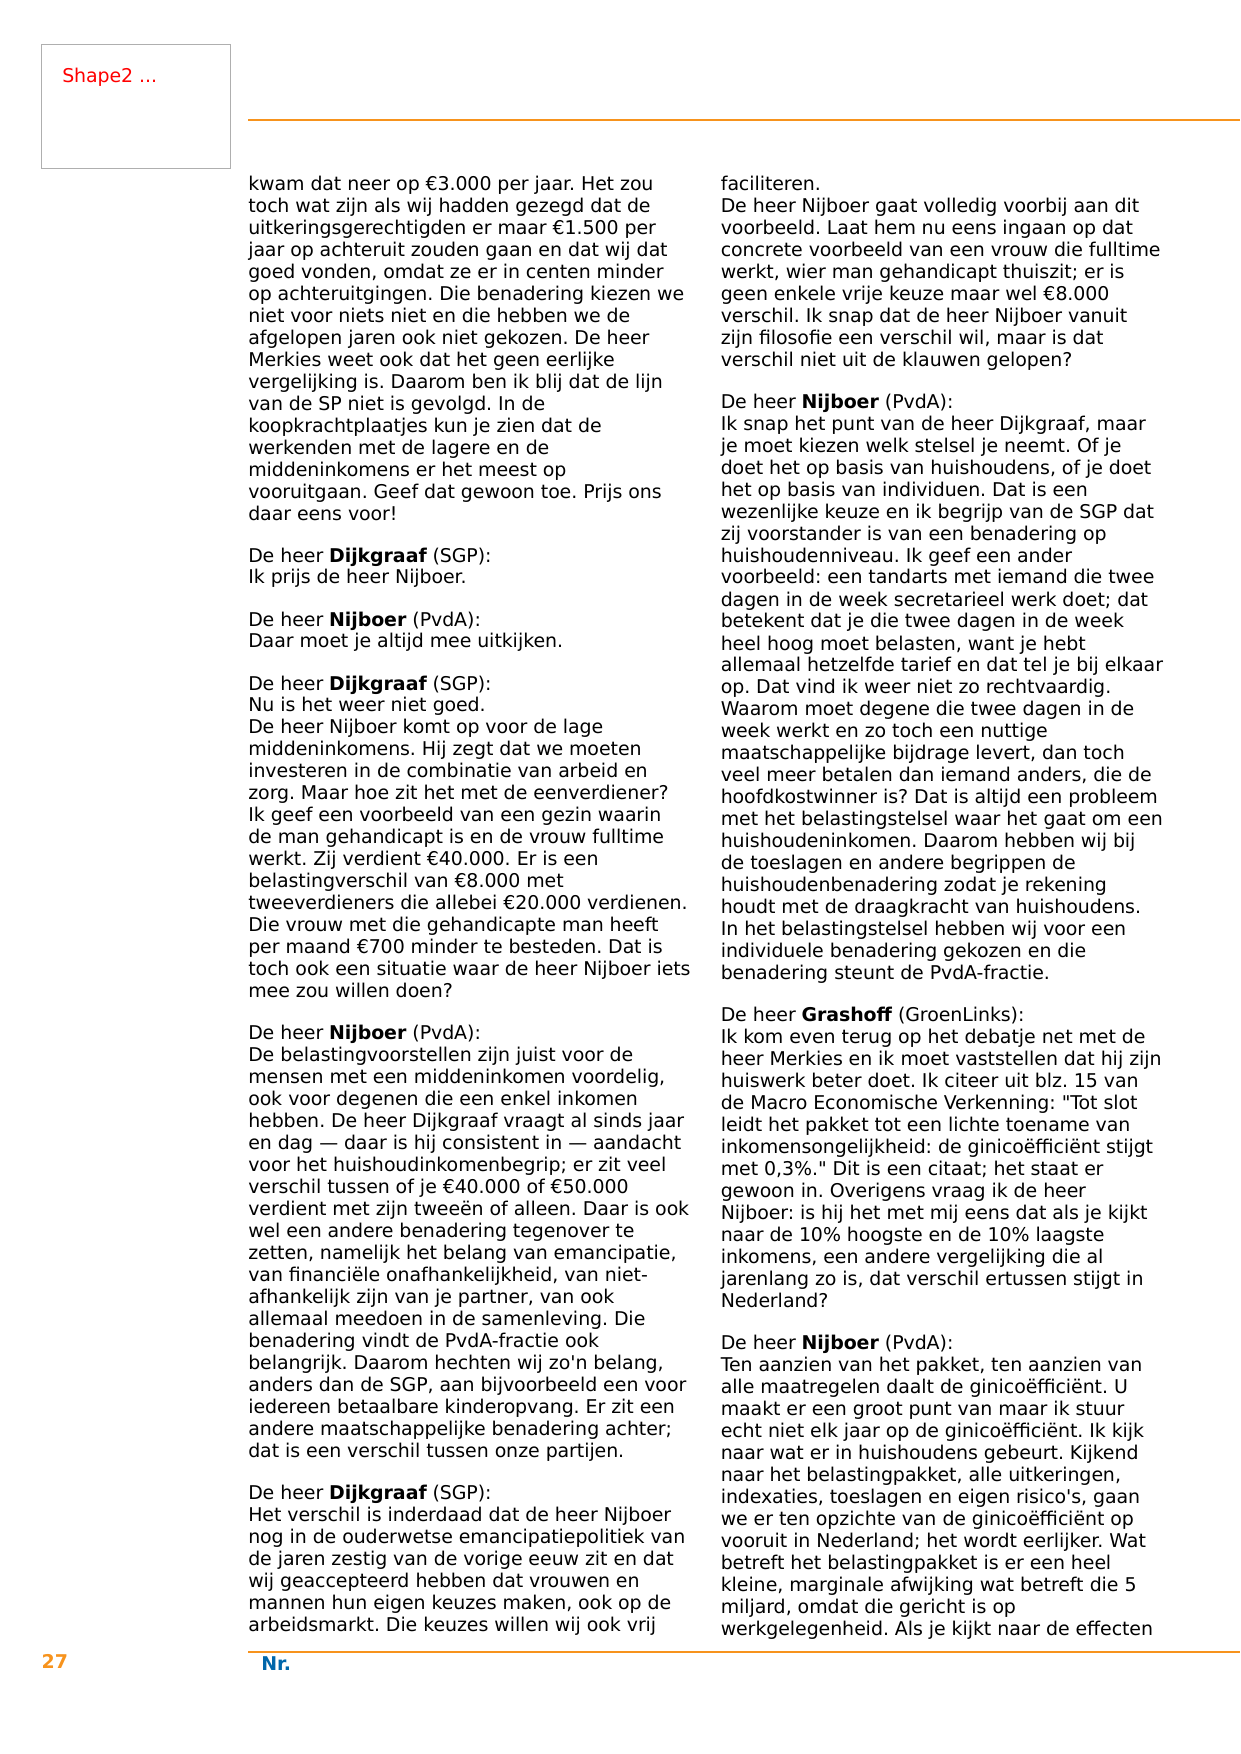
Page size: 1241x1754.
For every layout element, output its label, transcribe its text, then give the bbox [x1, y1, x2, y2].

text De heer Nijboer gaat volledig voorbij aan dit voorbeeld. Laat hem nu eens ingaan op dat concrete voorbeeld van een vrouw die fulltime werkt, wier man gehandicapt thuiszit; er is geen enkele vrije keuze maar wel €8.000 verschil. Ik snap dat de heer Nijboer vanuit zijn filosofie een verschil wil, maar is dat verschil niet uit de klauwen gelopen? [721, 195, 1163, 371]
text Nu is het weer niet goed. [248, 694, 691, 716]
text De heer Grashoff (GroenLinks): [721, 1004, 1163, 1026]
text Ik kom even terug op het debatje net met de heer Merkies en ik moet vaststellen dat hij zijn huiswerk beter doet. Ik citeer uit blz. 15 van de Macro Economische Verkenning: "Tot slot leidt het pakket tot een lichte toename van inkomensongelijkheid: de ginicoëfficiënt stijgt met 0,3%." Dit is een citaat; het staat er gewoon in. Overigens vraag ik de heer Nijboer: is hij het met mij eens dat als je kijkt naar de 10% hoogste en de 10% laagste inkomens, een andere vergelijking die al jarenlang zo is, dat verschil ertussen stijgt in Nederland? [721, 1026, 1163, 1312]
text De heer Dijkgraaf (SGP): [248, 544, 691, 566]
text faciliteren. [721, 173, 1163, 195]
text Ten aanzien van het pakket, ten aanzien van alle maatregelen daalt de ginicoëfficiënt. U maakt er een groot punt van maar ik stuur echt niet elk jaar op de ginicoëfficiënt. Ik kijk naar wat er in huishoudens gebeurt. Kijkend naar het belastingpakket, alle uitkeringen, indexaties, toeslagen en eigen risico's, gaan we er ten opzichte van de ginicoëfficiënt op vooruit in Nederland; het wordt eerlijker. Wat betreft het belastingpakket is er een heel kleine, marginale afwijking wat betreft die 5 miljard, omdat die gericht is op werkgelegenheid. Als je kijkt naar de effecten [721, 1354, 1163, 1639]
text De heer Dijkgraaf (SGP): [248, 672, 691, 694]
text De heer Nijboer (PvdA): [721, 391, 1163, 413]
text De heer Nijboer (PvdA): [248, 1022, 691, 1044]
text De heer Nijboer komt op voor de lage middeninkomens. Hij zegt dat we moeten investeren in de combinatie van arbeid en zorg. Maar hoe zit het met de eenverdiener? Ik geef een voorbeeld van een gezin waarin de man gehandicapt is en de vrouw fulltime werkt. Zij verdient €40.000. Er is een belastingverschil van €8.000 met tweeverdieners die allebei €20.000 verdienen. Die vrouw met die gehandicapte man heeft per maand €700 minder te besteden. Dat is toch ook een situatie waar de heer Nijboer iets mee zou willen doen? [248, 716, 691, 1002]
text Ik snap het punt van de heer Dijkgraaf, maar je moet kiezen welk stelsel je neemt. Of je doet het op basis van huishoudens, of je doet het op basis van individuen. Dat is een wezenlijke keuze en ik begrijp van de SGP dat zij voorstander is van een benadering op huishoudenniveau. Ik geef een ander voorbeeld: een tandarts met iemand die twee dagen in de week secretarieel werk doet; dat betekent dat je die twee dagen in de week heel hoog moet belasten, want je hebt allemaal hetzelfde tarief en dat tel je bij elkaar op. Dat vind ik weer niet zo rechtvaardig. Waarom moet degene die twee dagen in de week werkt en zo toch een nuttige maatschappelijke bijdrage levert, dan toch veel meer betalen dan iemand anders, die de hoofdkostwinner is? Dat is altijd een probleem met het belastingstelsel waar het gaat om een huishoudeninkomen. Daarom hebben wij bij de toeslagen en andere begrippen de huishoudenbenadering zodat je rekening houdt met de draagkracht van huishoudens. In het belastingstelsel hebben wij voor een individuele benadering gekozen en die benadering steunt de PvdA-fractie. [721, 413, 1163, 984]
text Daar moet je altijd mee uitkijken. [248, 630, 691, 652]
text Ik prijs de heer Nijboer. [248, 566, 691, 588]
text De heer Nijboer (PvdA): [721, 1332, 1163, 1354]
text Het verschil is inderdaad dat de heer Nijboer nog in de ouderwetse emancipatiepolitiek van de jaren zestig van de vorige eeuw zit en dat wij geaccepteerd hebben dat vrouwen en mannen hun eigen keuzes maken, ook op de arbeidsmarkt. Die keuzes willen wij ook vrij [248, 1504, 691, 1636]
text De belastingvoorstellen zijn juist voor de mensen met een middeninkomen voordelig, ook voor degenen die een enkel inkomen hebben. De heer Dijkgraaf vraagt al sinds jaar en dag — daar is hij consistent in — aandacht voor het huishoudinkomenbegrip; er zit veel verschil tussen of je €40.000 of €50.000 verdient met zijn tweeën of alleen. Daar is ook wel een andere benadering tegenover te zetten, namelijk het belang van emancipatie, van financiële onafhankelijkheid, van niet-afhankelijk zijn van je partner, van ook allemaal meedoen in de samenleving. Die benadering vindt de PvdA-fractie ook belangrijk. Daarom hechten wij zo'n belang, anders dan de SGP, aan bijvoorbeeld een voor iedereen betaalbare kinderopvang. Er zit een andere maatschappelijke benadering achter; dat is een verschil tussen onze partijen. [248, 1044, 691, 1462]
text De heer Nijboer (PvdA): [248, 608, 691, 630]
text kwam dat neer op €3.000 per jaar. Het zou toch wat zijn als wij hadden gezegd dat de uitkeringsgerechtigden er maar €1.500 per jaar op achteruit zouden gaan en dat wij dat goed vonden, omdat ze er in centen minder op achteruitgingen. Die benadering kiezen we niet voor niets niet en die hebben we de afgelopen jaren ook niet gekozen. De heer Merkies weet ook dat het geen eerlijke vergelijking is. Daarom ben ik blij dat de lijn van de SP niet is gevolgd. In de koopkrachtplaatjes kun je zien dat de werkenden met de lagere en de middeninkomens er het meest op vooruitgaan. Geef dat gewoon toe. Prijs ons daar eens voor! [248, 173, 691, 524]
text De heer Dijkgraaf (SGP): [248, 1482, 691, 1504]
